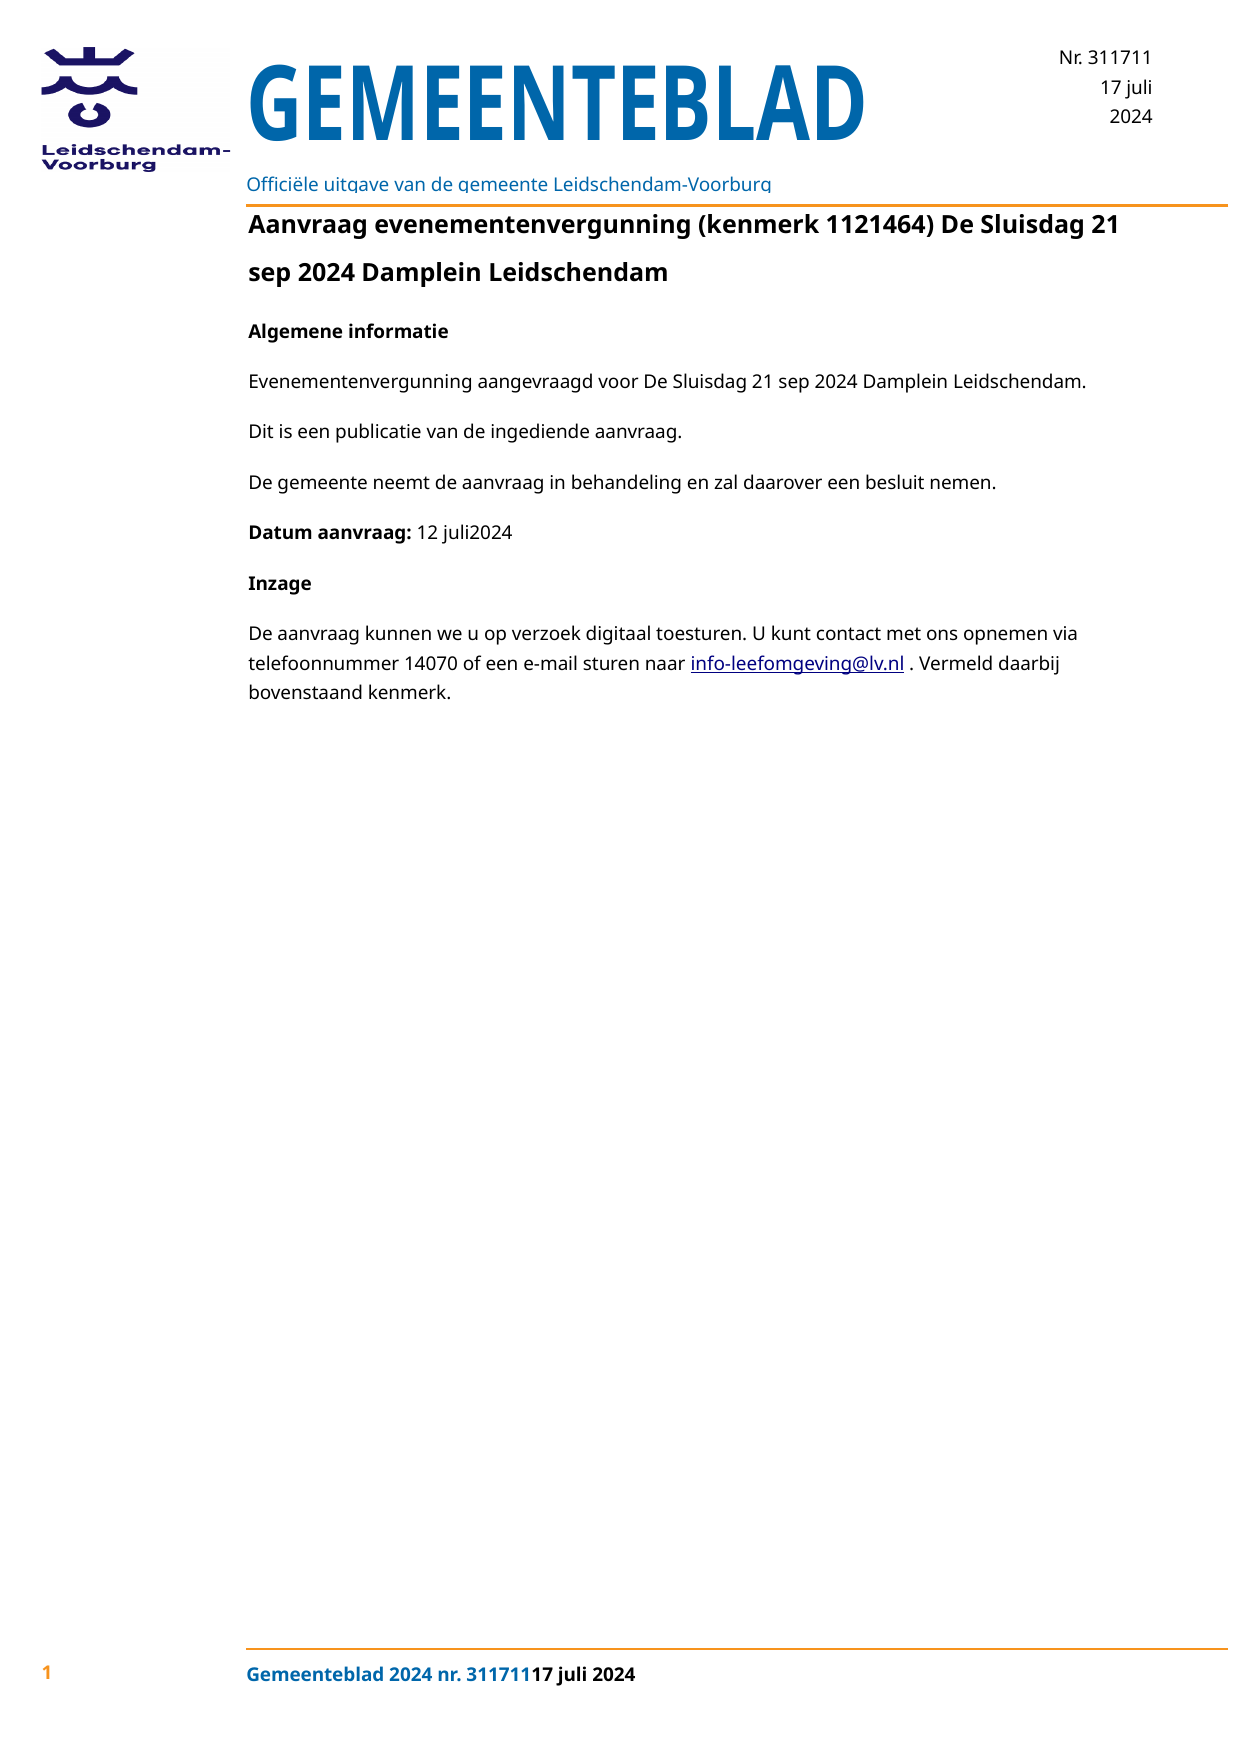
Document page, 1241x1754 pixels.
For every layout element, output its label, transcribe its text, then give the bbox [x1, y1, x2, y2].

text De gemeente neemt de aanvraag in behandeling en zal daarover een besluit nemen. [248, 469, 1152, 495]
text Inzage [248, 570, 1152, 596]
text Algemene informatie [248, 318, 1152, 344]
text Datum aanvraag: 12 juli2024 [248, 519, 1152, 545]
text Dit is een publicatie van de ingediende aanvraag. [248, 419, 1152, 444]
text Evenementenvergunning aangevraagd voor De Sluisdag 21 sep 2024 Damplein Leidschendam. [248, 368, 1152, 394]
picture [41, 47, 231, 172]
text De aanvraag kunnen we u op verzoek digitaal toesturen. U kunt contact met ons opnemen via telefoonnummer 14070 of een e-mail sturen naar info-leefomgeving@lv.nl . Vermeld daarbij bovenstaand kenmerk. [248, 620, 1152, 705]
text Aanvraag evenementenvergunning (kenmerk 1121464) De Sluisdag 21 sep 2024 Damplein Leidschendam [248, 207, 1152, 288]
